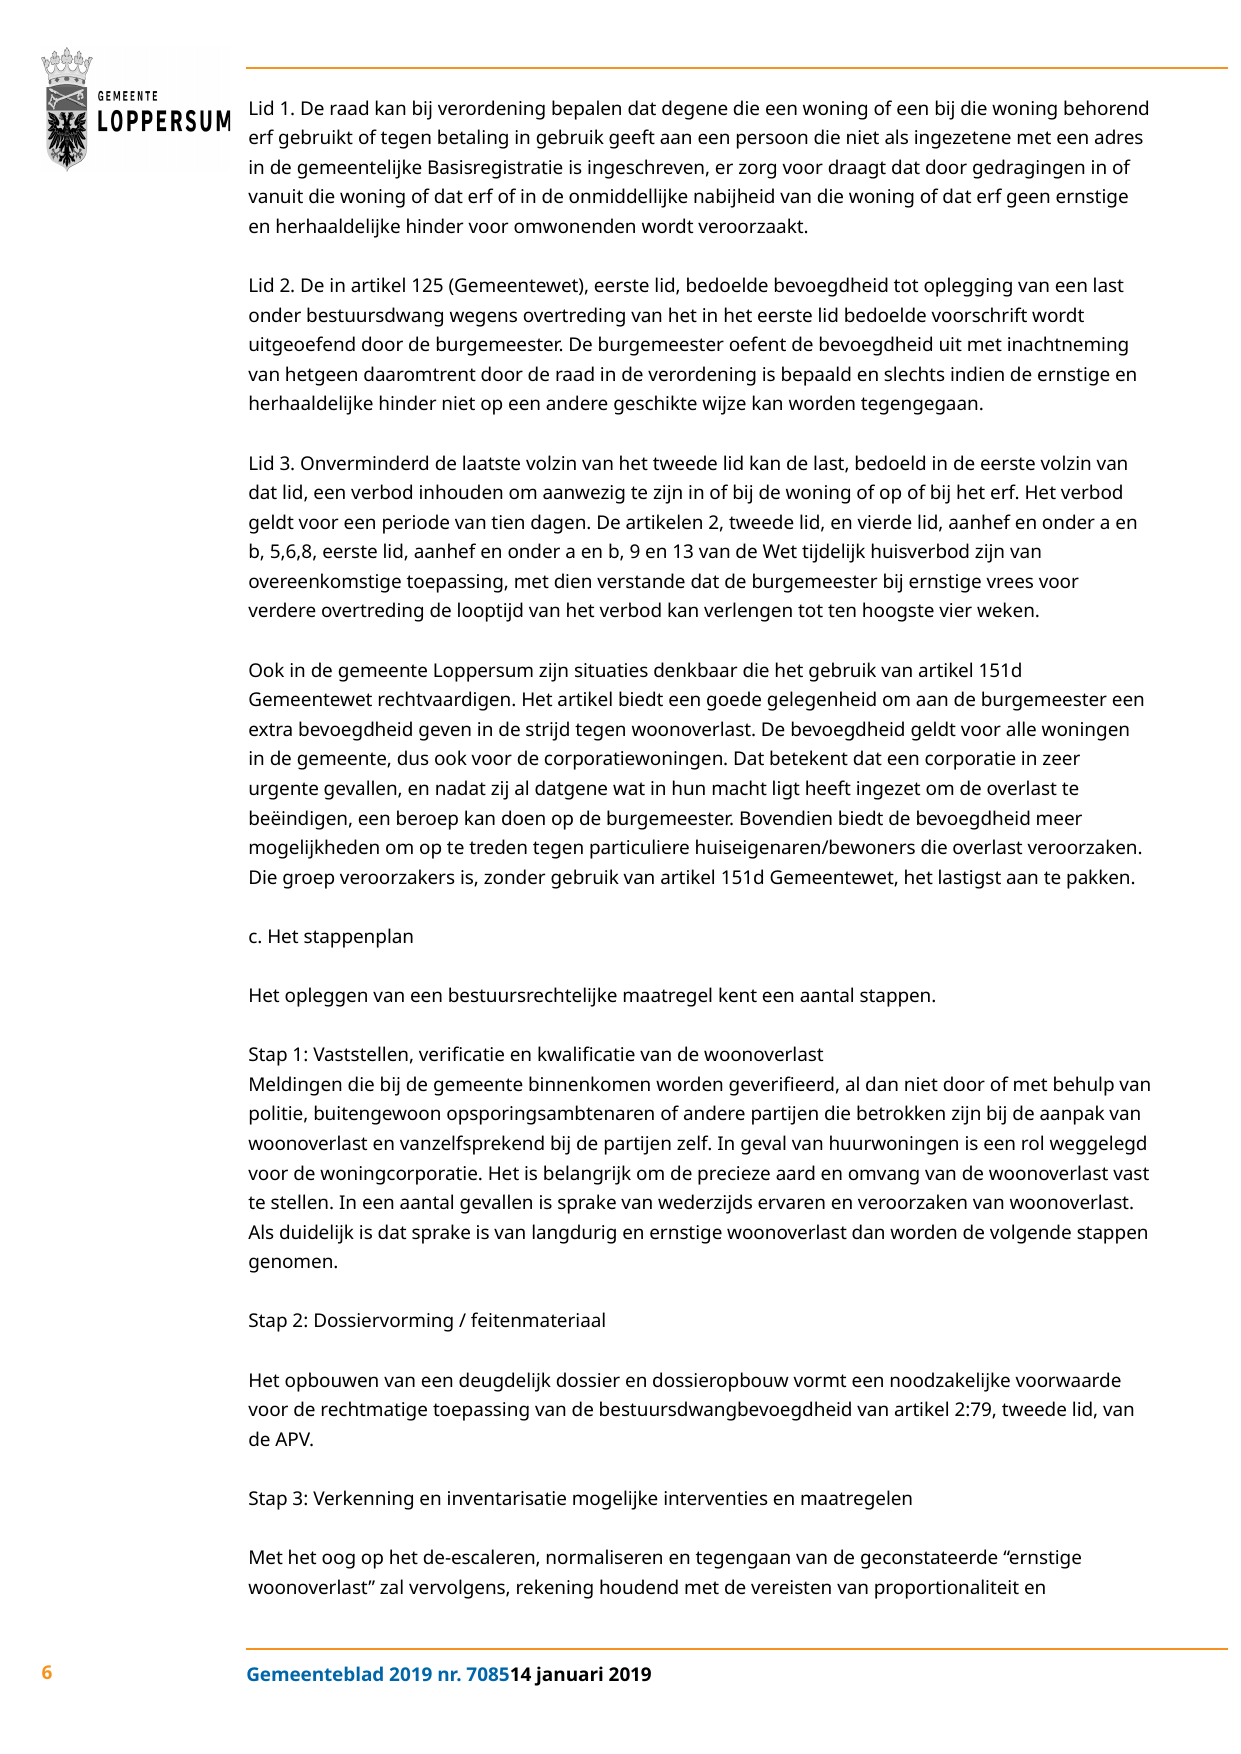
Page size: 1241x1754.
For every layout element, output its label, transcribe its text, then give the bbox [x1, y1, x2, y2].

text Stap 2: Dossiervorming / feitenmateriaal [248, 1308, 1152, 1333]
text Met het oog op het de-escaleren, normaliseren en tegengaan van de geconstateerde “ernstige woonoverlast” zal vervolgens, rekening houdend met de vereisten van proportionaliteit en [248, 1544, 1152, 1600]
text Het opbouwen van een deugdelijk dossier en dossieropbouw vormt een noodzakelijke voorwaarde voor de rechtmatige toepassing van de bestuursdwangbevoegdheid van artikel 2:79, tweede lid, van de APV. [248, 1367, 1152, 1452]
text Als duidelijk is dat sprake is van langdurig en ernstige woonoverlast dan worden de volgende stappen genomen. [248, 1219, 1152, 1274]
text Meldingen die bij de gemeente binnenkomen worden geverifieerd, al dan niet door of met behulp van politie, buitengewoon opsporingsambtenaren of andere partijen die betrokken zijn bij de aanpak van woonoverlast en vanzelfsprekend bij de partijen zelf. In geval van huurwoningen is een rol weggelegd voor de woningcorporatie. Het is belangrijk om de precieze aard en omvang van de woonoverlast vast te stellen. In een aantal gevallen is sprake van wederzijds ervaren en veroorzaken van woonoverlast. [248, 1071, 1152, 1215]
text c. Het stappenplan [248, 923, 1152, 949]
text Het opleggen van een bestuursrechtelijke maatregel kent een aantal stappen. [248, 982, 1152, 1008]
text Lid 2. De in artikel 125 (Gemeentewet), eerste lid, bedoelde bevoegdheid tot oplegging van een last onder bestuursdwang wegens overtreding van het in het eerste lid bedoelde voorschrift wordt uitgeoefend door de burgemeester. De burgemeester oefent de bevoegdheid uit met inachtneming van hetgeen daaromtrent door de raad in de verordening is bepaald en slechts indien de ernstige en herhaaldelijke hinder niet op een andere geschikte wijze kan worden tegengegaan. [248, 272, 1152, 416]
text Lid 3. Onverminderd de laatste volzin van het tweede lid kan de last, bedoeld in de eerste volzin van dat lid, een verbod inhouden om aanwezig te zijn in of bij de woning of op of bij het erf. Het verbod geldt voor een periode van tien dagen. De artikelen 2, tweede lid, en vierde lid, aanhef en onder a en b, 5,6,8, eerste lid, aanhef en onder a en b, 9 en 13 van de Wet tijdelijk huisverbod zijn van overeenkomstige toepassing, met dien verstande dat de burgemeester bij ernstige vrees voor verdere overtreding de looptijd van het verbod kan verlengen tot ten hoogste vier weken. [248, 450, 1152, 623]
text Ook in de gemeente Loppersum zijn situaties denkbaar die het gebruik van artikel 151d Gemeentewet rechtvaardigen. Het artikel biedt een goede gelegenheid om aan de burgemeester een extra bevoegdheid geven in de strijd tegen woonoverlast. De bevoegdheid geldt voor alle woningen in de gemeente, dus ook voor de corporatiewoningen. Dat betekent dat een corporatie in zeer urgente gevallen, en nadat zij al datgene wat in hun macht ligt heeft ingezet om de overlast te beëindigen, een beroep kan doen op de burgemeester. Bovendien biedt de bevoegdheid meer mogelijkheden om op te treden tegen particuliere huiseigenaren/bewoners die overlast veroorzaken. Die groep veroorzakers is, zonder gebruik van artikel 151d Gemeentewet, het lastigst aan te pakken. [248, 657, 1152, 890]
picture [41, 47, 231, 172]
text Stap 3: Verkenning en inventarisatie mogelijke interventies en maatregelen [248, 1485, 1152, 1511]
text Lid 1. De raad kan bij verordening bepalen dat degene die een woning of een bij die woning behorend erf gebruikt of tegen betaling in gebruik geeft aan een persoon die niet als ingezetene met een adres in de gemeentelijke Basisregistratie is ingeschreven, er zorg voor draagt dat door gedragingen in of vanuit die woning of dat erf of in de onmiddellijke nabijheid van die woning of dat erf geen ernstige en herhaaldelijke hinder voor omwonenden wordt veroorzaakt. [248, 95, 1152, 239]
text Stap 1: Vaststellen, verificatie en kwalificatie van de woonoverlast [248, 1041, 1152, 1067]
